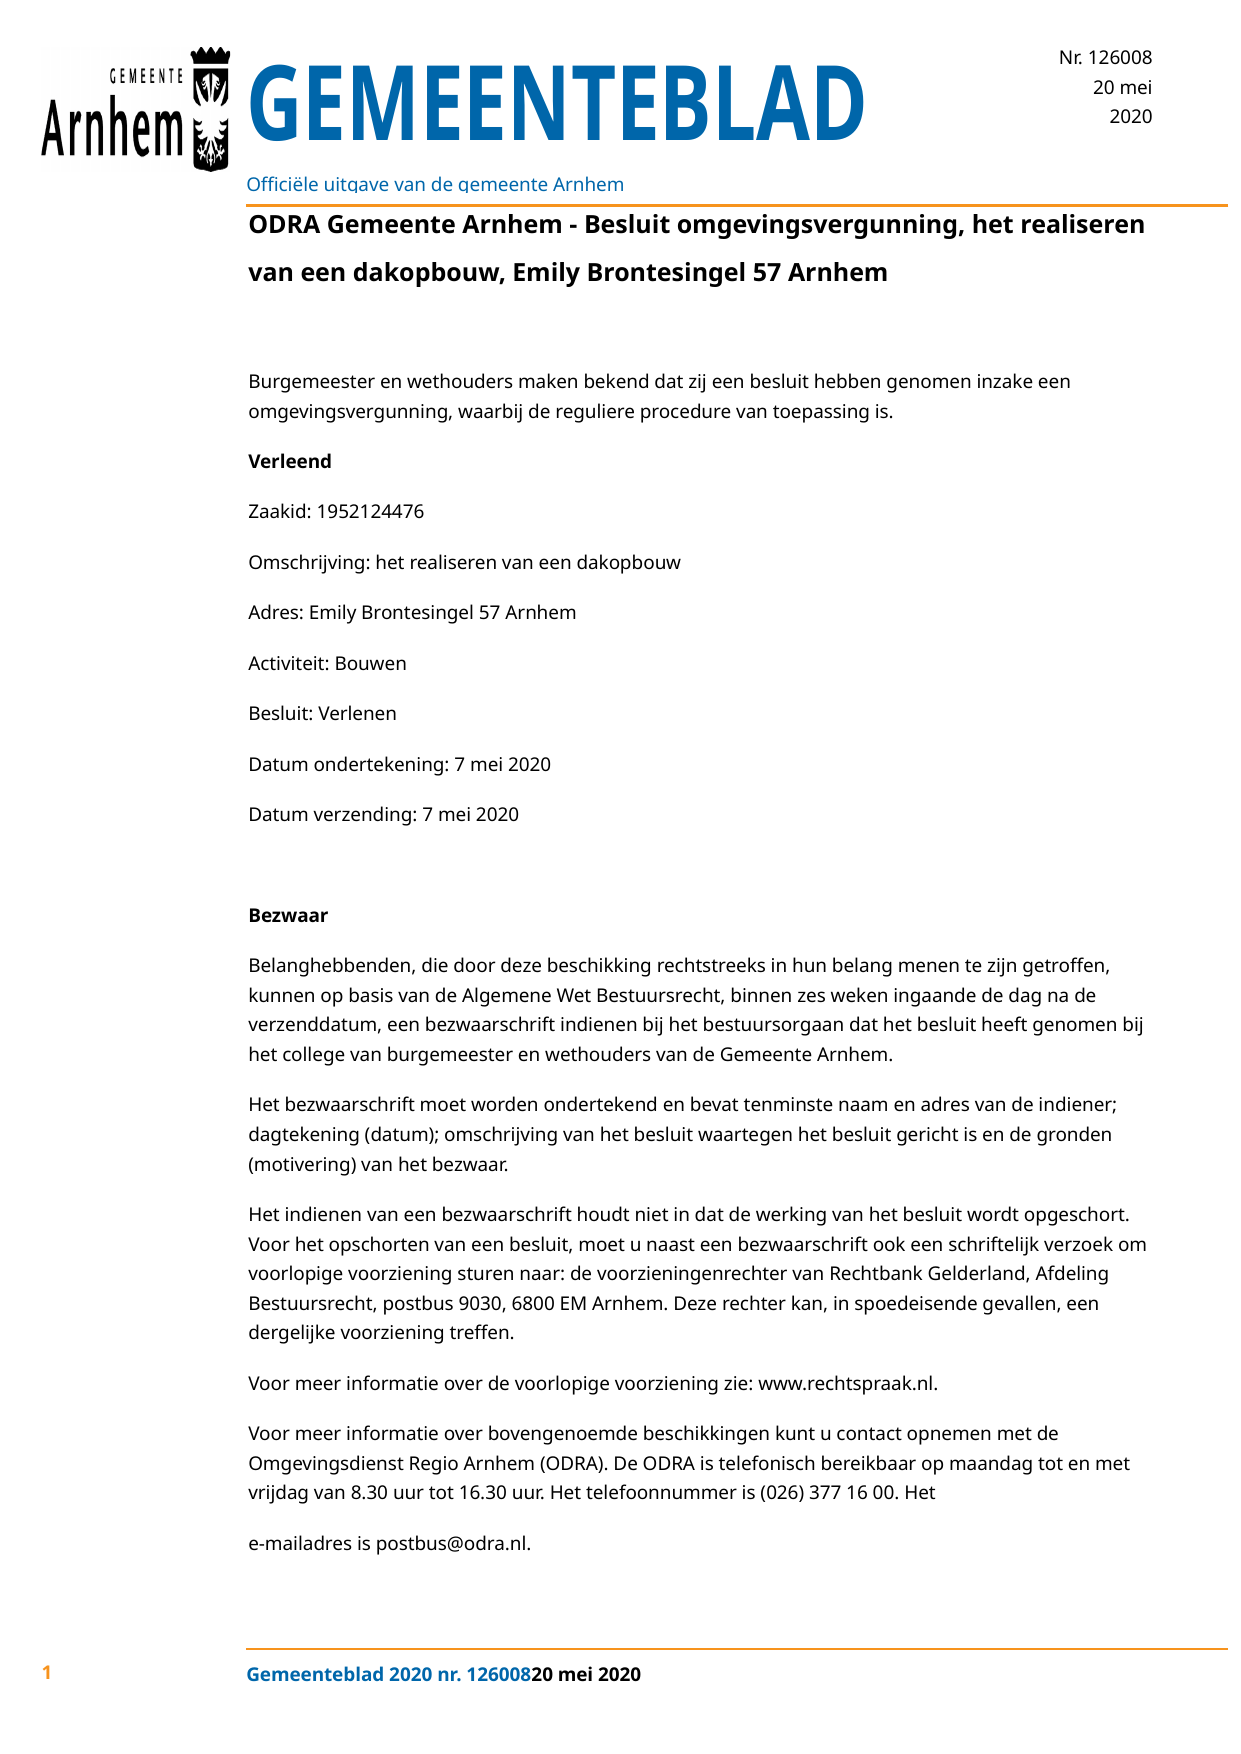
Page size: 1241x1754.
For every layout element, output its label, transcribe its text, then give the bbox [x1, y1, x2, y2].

text Verleend [248, 448, 1152, 474]
text Adres: Emily Brontesingel 57 Arnhem [248, 599, 1152, 625]
text Activiteit: Bouwen [248, 650, 1152, 676]
text Het indienen van een bezwaarschrift houdt niet in dat de werking van het besluit wordt opgeschort. Voor het opschorten van een besluit, moet u naast een bezwaarschrift ook een schriftelijk verzoek om voorlopige voorziening sturen naar: de voorzieningenrechter van Rechtbank Gelderland, Afdeling Bestuursrecht, postbus 9030, 6800 EM Arnhem. Deze rechter kan, in spoedeisende gevallen, een dergelijke voorziening treffen. [248, 1201, 1152, 1345]
text Omschrijving: het realiseren van een dakopbouw [248, 549, 1152, 575]
text Datum verzending: 7 mei 2020 [248, 801, 1152, 827]
text Zaakid: 1952124476 [248, 499, 1152, 524]
text Belanghebbenden, die door deze beschikking rechtstreeks in hun belang menen te zijn getroffen, kunnen op basis van de Algemene Wet Bestuursrecht, binnen zes weken ingaande de dag na de verzenddatum, een bezwaarschrift indienen bij het bestuursorgaan dat het besluit heeft genomen bij het college van burgemeester en wethouders van de Gemeente Arnhem. [248, 952, 1152, 1067]
text Voor meer informatie over bovengenoemde beschikkingen kunt u contact opnemen met de Omgevingsdienst Regio Arnhem (ODRA). De ODRA is telefonisch bereikbaar op maandag tot en met vrijdag van 8.30 uur tot 16.30 uur. Het telefoonnummer is (026) 377 16 00. Het [248, 1420, 1152, 1505]
text ODRA Gemeente Arnhem - Besluit omgevingsvergunning, het realiseren van een dakopbouw, Emily Brontesingel 57 Arnhem [248, 207, 1152, 288]
text Voor meer informatie over de voorlopige voorziening zie: www.rechtspraak.nl. [248, 1370, 1152, 1396]
picture [41, 47, 231, 172]
text e-mailadres is postbus@odra.nl. [248, 1530, 1152, 1556]
text Datum ondertekening: 7 mei 2020 [248, 751, 1152, 777]
text Besluit: Verlenen [248, 700, 1152, 726]
text Bezwaar [248, 902, 1152, 928]
text Burgemeester en wethouders maken bekend dat zij een besluit hebben genomen inzake een omgevingsvergunning, waarbij de reguliere procedure van toepassing is. [248, 368, 1152, 424]
text Het bezwaarschrift moet worden ondertekend en bevat tenminste naam en adres van de indiener; dagtekening (datum); omschrijving van het besluit waartegen het besluit gericht is en de gronden (motivering) van het bezwaar. [248, 1092, 1152, 1177]
